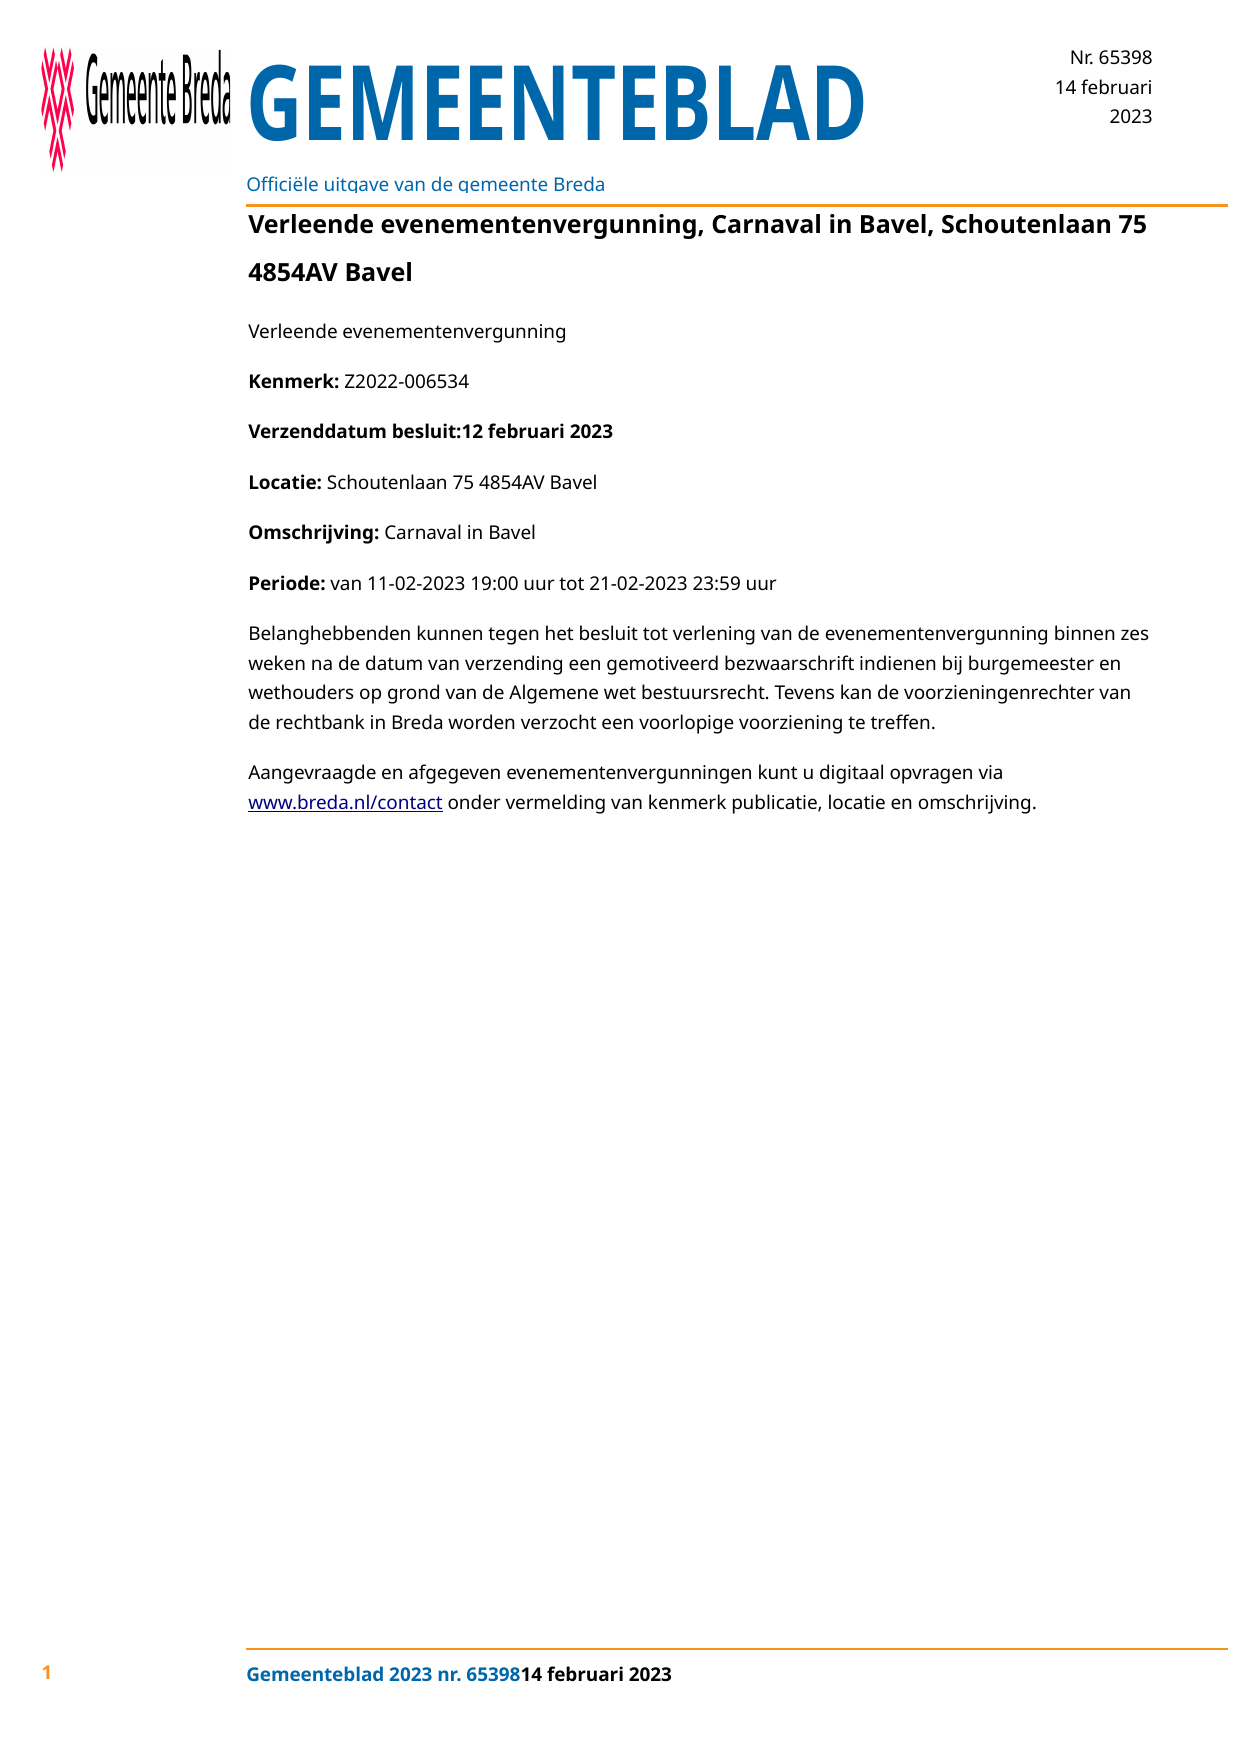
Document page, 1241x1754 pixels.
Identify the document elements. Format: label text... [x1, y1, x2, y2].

text Omschrijving: Carnaval in Bavel [248, 519, 1152, 545]
text Kenmerk: Z2022-006534 [248, 368, 1152, 394]
text Aangevraagde en afgegeven evenementenvergunningen kunt u digitaal opvragen via www.breda.nl/contact onder vermelding van kenmerk publicatie, locatie en omschrijving. [248, 759, 1152, 815]
text Periode: van 11-02-2023 19:00 uur tot 21-02-2023 23:59 uur [248, 570, 1152, 596]
text Belanghebbenden kunnen tegen het besluit tot verlening van de evenementenvergunning binnen zes weken na de datum van verzending een gemotiveerd bezwaarschrift indienen bij burgemeester en wethouders op grond van de Algemene wet bestuursrecht. Tevens kan de voorzieningenrechter van de rechtbank in Breda worden verzocht een voorlopige voorziening te treffen. [248, 620, 1152, 735]
picture [41, 47, 231, 172]
text Locatie: Schoutenlaan 75 4854AV Bavel [248, 469, 1152, 495]
text Verzenddatum besluit:12 februari 2023 [248, 419, 1152, 444]
text Verleende evenementenvergunning, Carnaval in Bavel, Schoutenlaan 75 4854AV Bavel [248, 207, 1152, 288]
text Verleende evenementenvergunning [248, 318, 1152, 344]
